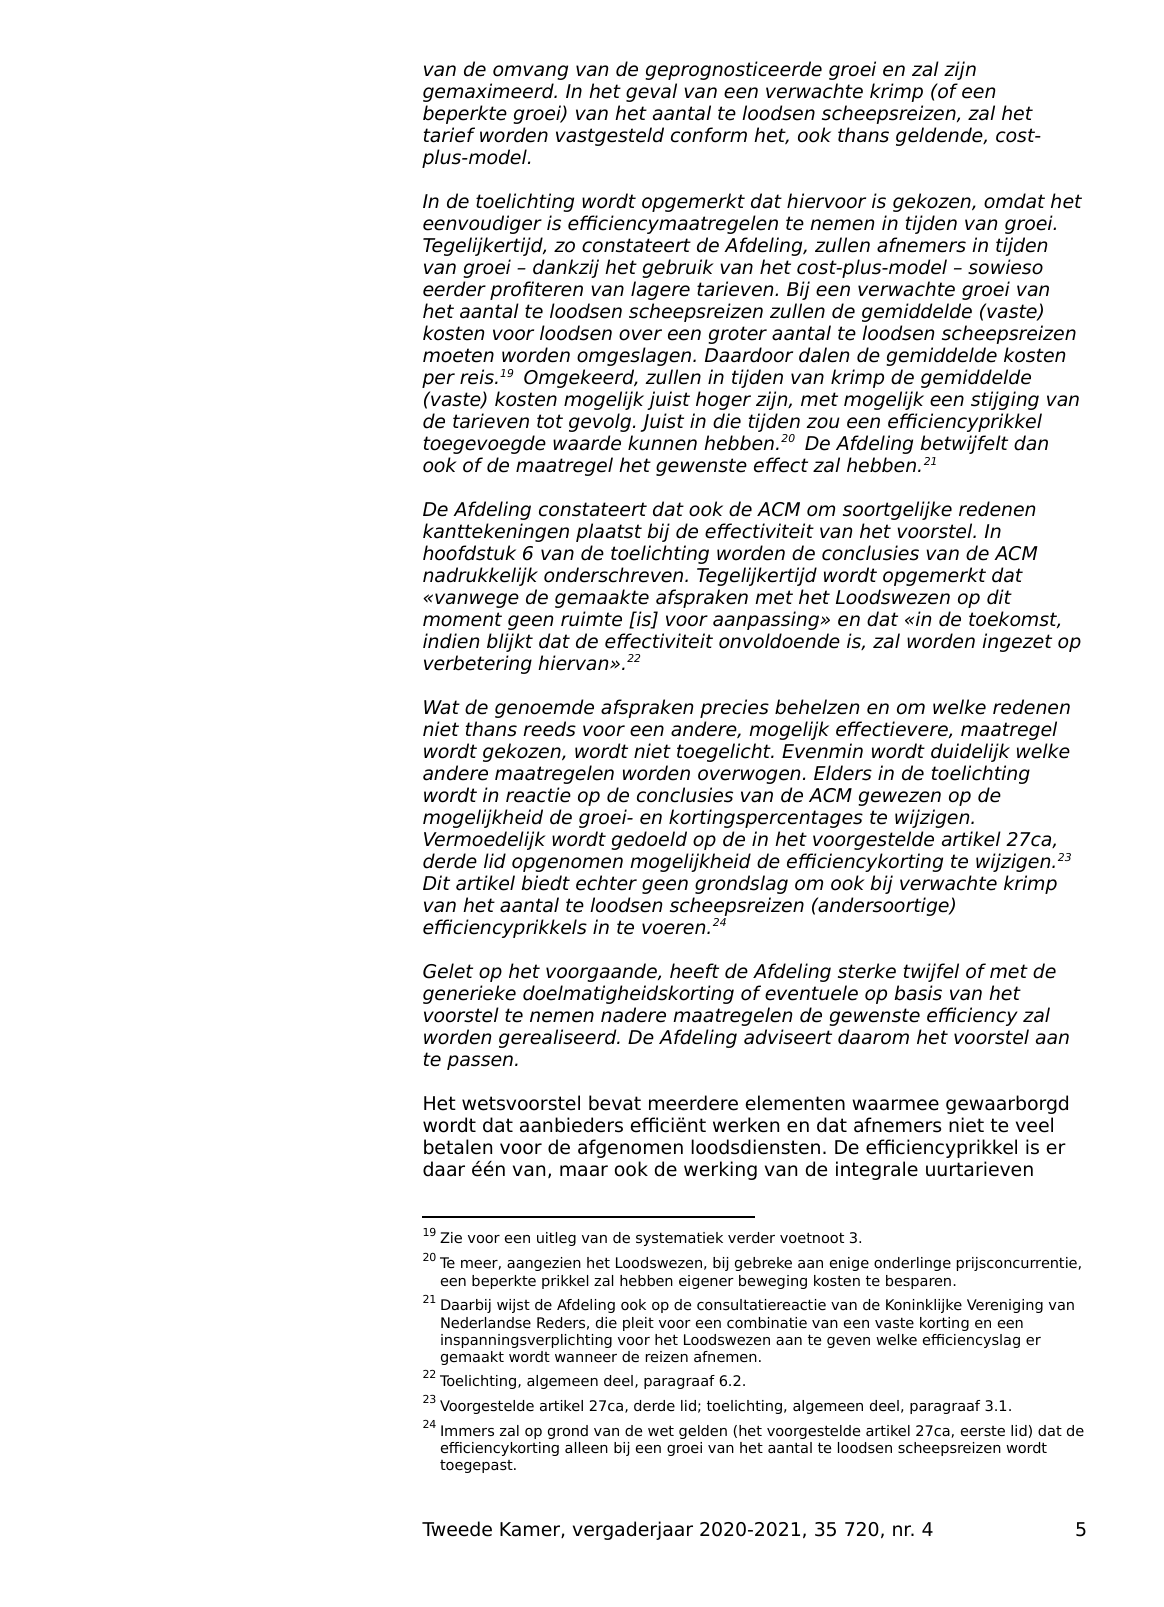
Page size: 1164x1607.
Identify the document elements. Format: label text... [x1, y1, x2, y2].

text van de omvang van de geprognosticeerde groei en zal zijn gemaximeerd. In het geval van een verwachte krimp (of een beperkte groei) van het aantal te loodsen scheepsreizen, zal het tarief worden vastgesteld conform het, ook thans geldende, cost-plus-model. [422, 59, 1087, 169]
text Zie voor een uitleg van de systematiek verder voetnoot 3. [422, 1226, 1087, 1248]
text Het wetsvoorstel bevat meerdere elementen waarmee gewaarborgd wordt dat aanbieders efficiënt werken en dat afnemers niet te veel betalen voor de afgenomen loodsdiensten. De efficiencyprikkel is er daar één van, maar ook de werking van de integrale uurtarieven [422, 1093, 1087, 1181]
text Toelichting, algemeen deel, paragraaf 6.2. [422, 1368, 1087, 1391]
text Immers zal op grond van de wet gelden (het voorgestelde artikel 27ca, eerste lid) dat de efficiencykorting alleen bij een groei van het aantal te loodsen scheepsreizen wordt toegepast. [422, 1418, 1087, 1474]
text In de toelichting wordt opgemerkt dat hiervoor is gekozen, omdat het eenvoudiger is efficiencymaatregelen te nemen in tijden van groei. Tegelijkertijd, zo constateert de Afdeling, zullen afnemers in tijden van groei – dankzij het gebruik van het cost-plus-model – sowieso eerder profiteren van lagere tarieven. Bij een verwachte groei van het aantal te loodsen scheepsreizen zullen de gemiddelde (vaste) kosten voor loodsen over een groter aantal te loodsen scheepsreizen moeten worden omgeslagen. Daardoor dalen de gemiddelde kosten per reis. Omgekeerd, zullen in tijden van krimp de gemiddelde (vaste) kosten mogelijk juist hoger zijn, met mogelijk een stijging van de tarieven tot gevolg. Juist in die tijden zou een efficiencyprikkel toegevoegde waarde kunnen hebben. De Afdeling betwijfelt dan ook of de maatregel het gewenste effect zal hebben. [422, 191, 1087, 477]
text Wat de genoemde afspraken precies behelzen en om welke redenen niet thans reeds voor een andere, mogelijk effectievere, maatregel wordt gekozen, wordt niet toegelicht. Evenmin wordt duidelijk welke andere maatregelen worden overwogen. Elders in de toelichting wordt in reactie op de conclusies van de ACM gewezen op de mogelijkheid de groei- en kortingspercentages te wijzigen. Vermoedelijk wordt gedoeld op de in het voorgestelde artikel 27ca, derde lid opgenomen mogelijkheid de efficiencykorting te wijzigen. Dit artikel biedt echter geen grondslag om ook bij verwachte krimp van het aantal te loodsen scheepsreizen (andersoortige) efficiencyprikkels in te voeren. [422, 697, 1087, 939]
text Daarbij wijst de Afdeling ook op de consultatiereactie van de Koninklijke Vereniging van Nederlandse Reders, die pleit voor een combinatie van een vaste korting en een inspanningsverplichting voor het Loodswezen aan te geven welke efficiencyslag er gemaakt wordt wanneer de reizen afnemen. [422, 1293, 1087, 1366]
text Voorgestelde artikel 27ca, derde lid; toelichting, algemeen deel, paragraaf 3.1. [422, 1393, 1087, 1416]
text De Afdeling constateert dat ook de ACM om soortgelijke redenen kanttekeningen plaatst bij de effectiviteit van het voorstel. In hoofdstuk 6 van de toelichting worden de conclusies van de ACM nadrukkelijk onderschreven. Tegelijkertijd wordt opgemerkt dat «vanwege de gemaakte afspraken met het Loodswezen op dit moment geen ruimte [is] voor aanpassing» en dat «in de toekomst, indien blijkt dat de effectiviteit onvoldoende is, zal worden ingezet op verbetering hiervan». [422, 499, 1087, 675]
text Gelet op het voorgaande, heeft de Afdeling sterke twijfel of met de generieke doelmatigheidskorting of eventuele op basis van het voorstel te nemen nadere maatregelen de gewenste efficiency zal worden gerealiseerd. De Afdeling adviseert daarom het voorstel aan te passen. [422, 961, 1087, 1071]
text Te meer, aangezien het Loodswezen, bij gebreke aan enige onderlinge prijsconcurrentie, een beperkte prikkel zal hebben eigener beweging kosten te besparen. [422, 1251, 1087, 1290]
